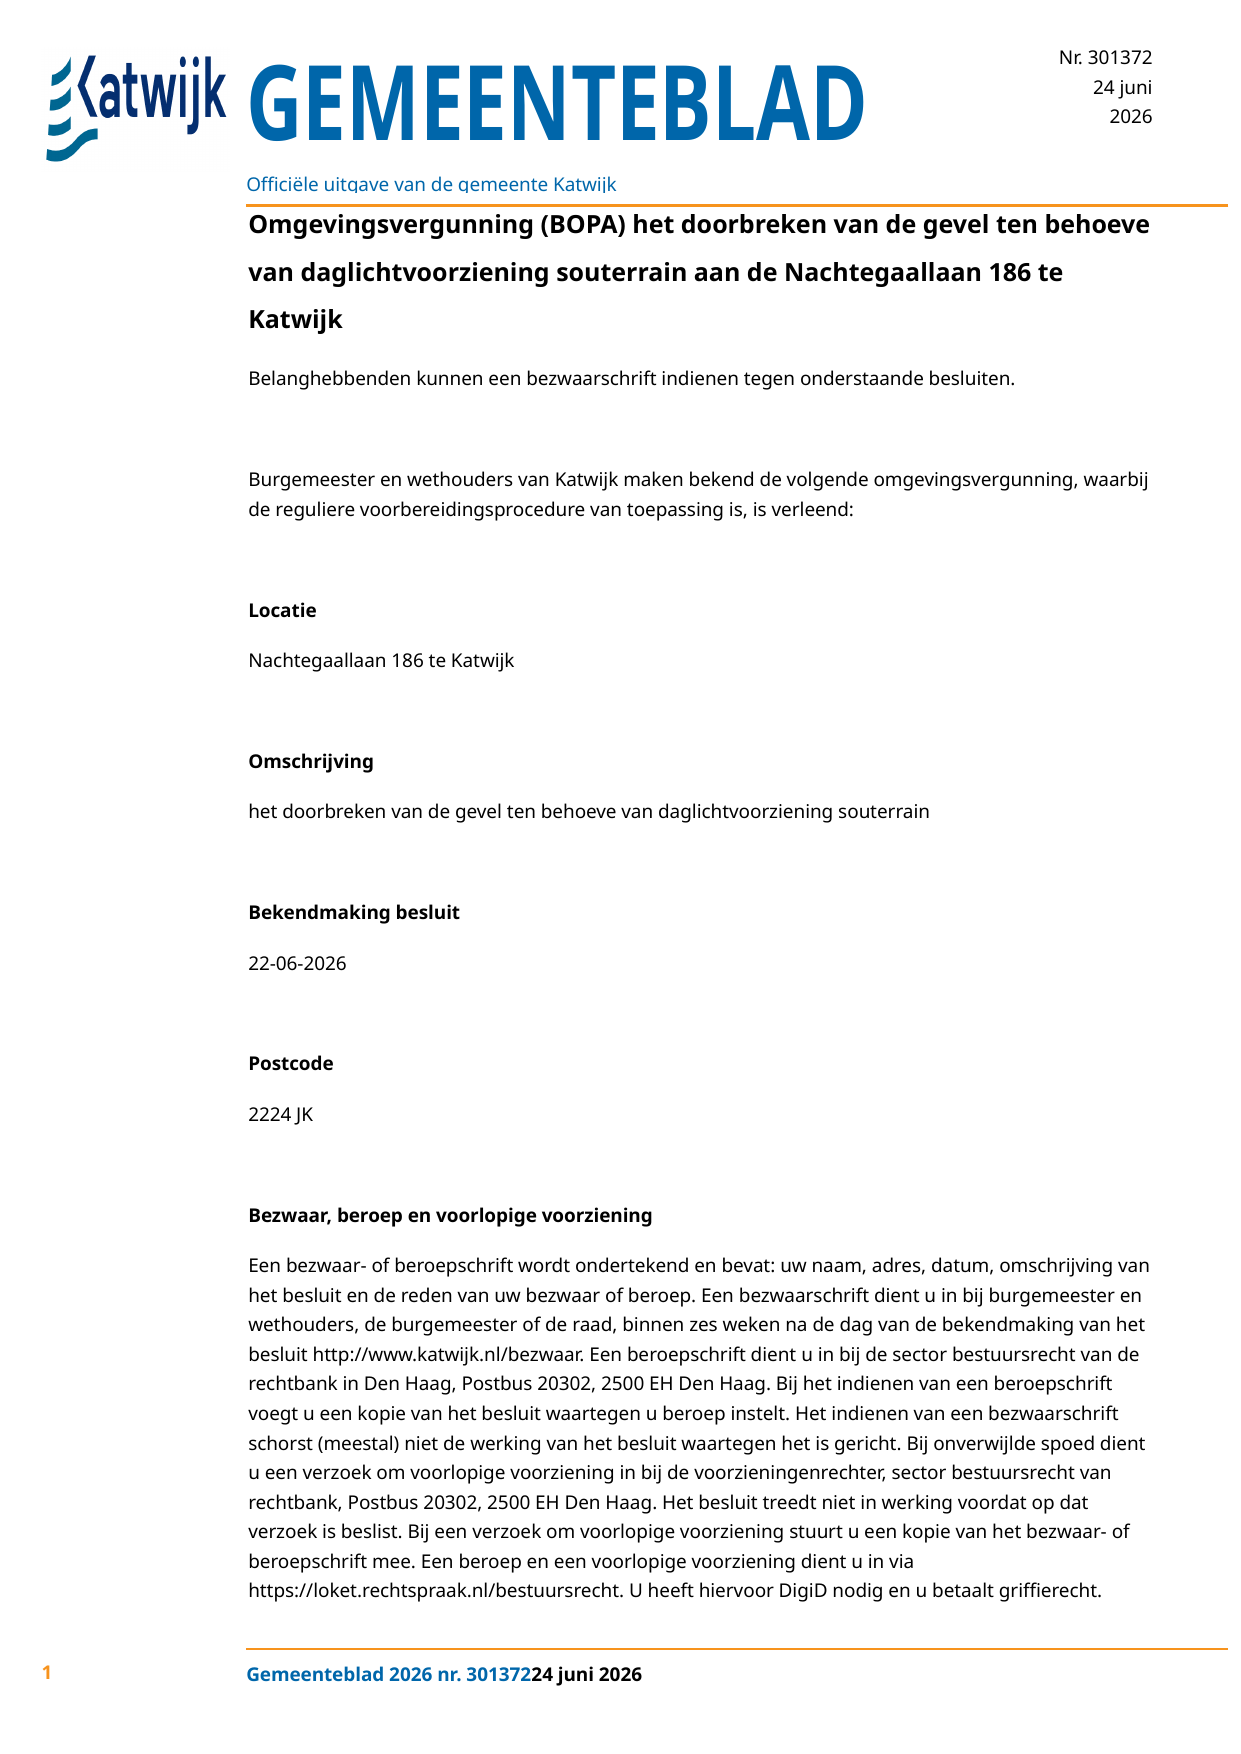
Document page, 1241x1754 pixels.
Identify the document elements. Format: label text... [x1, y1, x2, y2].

text Bezwaar, beroep en voorlopige voorziening [248, 1202, 1152, 1227]
text Omgevingsvergunning (BOPA) het doorbreken van de gevel ten behoeve van daglichtvoorziening souterrain aan de Nachtegaallaan 186 te Katwijk [248, 207, 1152, 336]
text het doorbreken van de gevel ten behoeve van daglichtvoorziening souterrain [248, 798, 1152, 824]
text Locatie [248, 597, 1152, 622]
text Belanghebbenden kunnen een bezwaarschrift indienen tegen onderstaande besluiten. [248, 366, 1152, 391]
text Bekendmaking besluit [248, 899, 1152, 925]
text 2224 JK [248, 1101, 1152, 1127]
text Een bezwaar- of beroepschrift wordt ondertekend en bevat: uw naam, adres, datum, omschrijving van het besluit en de reden van uw bezwaar of beroep. Een bezwaarschrift dient u in bij burgemeester en wethouders, de burgemeester of de raad, binnen zes weken na de dag van de bekendmaking van het besluit http://www.katwijk.nl/bezwaar. Een beroepschrift dient u in bij de sector bestuursrecht van de rechtbank in Den Haag, Postbus 20302, 2500 EH Den Haag. Bij het indienen van een beroepschrift voegt u een kopie van het besluit waartegen u beroep instelt. Het indienen van een bezwaarschrift schorst (meestal) niet de werking van het besluit waartegen het is gericht. Bij onverwijlde spoed dient u een verzoek om voorlopige voorziening in bij de voorzieningenrechter, sector bestuursrecht van rechtbank, Postbus 20302, 2500 EH Den Haag. Het besluit treedt niet in werking voordat op dat verzoek is beslist. Bij een verzoek om voorlopige voorziening stuurt u een kopie van het bezwaar- of beroepschrift mee. Een beroep en een voorlopige voorziening dient u in via https://loket.rechtspraak.nl/bestuursrecht. U heeft hiervoor DigiD nodig en u betaalt griffierecht. [248, 1252, 1152, 1603]
text 22-06-2026 [248, 950, 1152, 975]
picture [41, 47, 231, 172]
text Nachtegaallaan 186 te Katwijk [248, 647, 1152, 673]
text Postcode [248, 1051, 1152, 1076]
text Burgemeester en wethouders van Katwijk maken bekend de volgende omgevingsvergunning, waarbij de reguliere voorbereidingsprocedure van toepassing is, is verleend: [248, 466, 1152, 522]
text Omschrijving [248, 748, 1152, 774]
